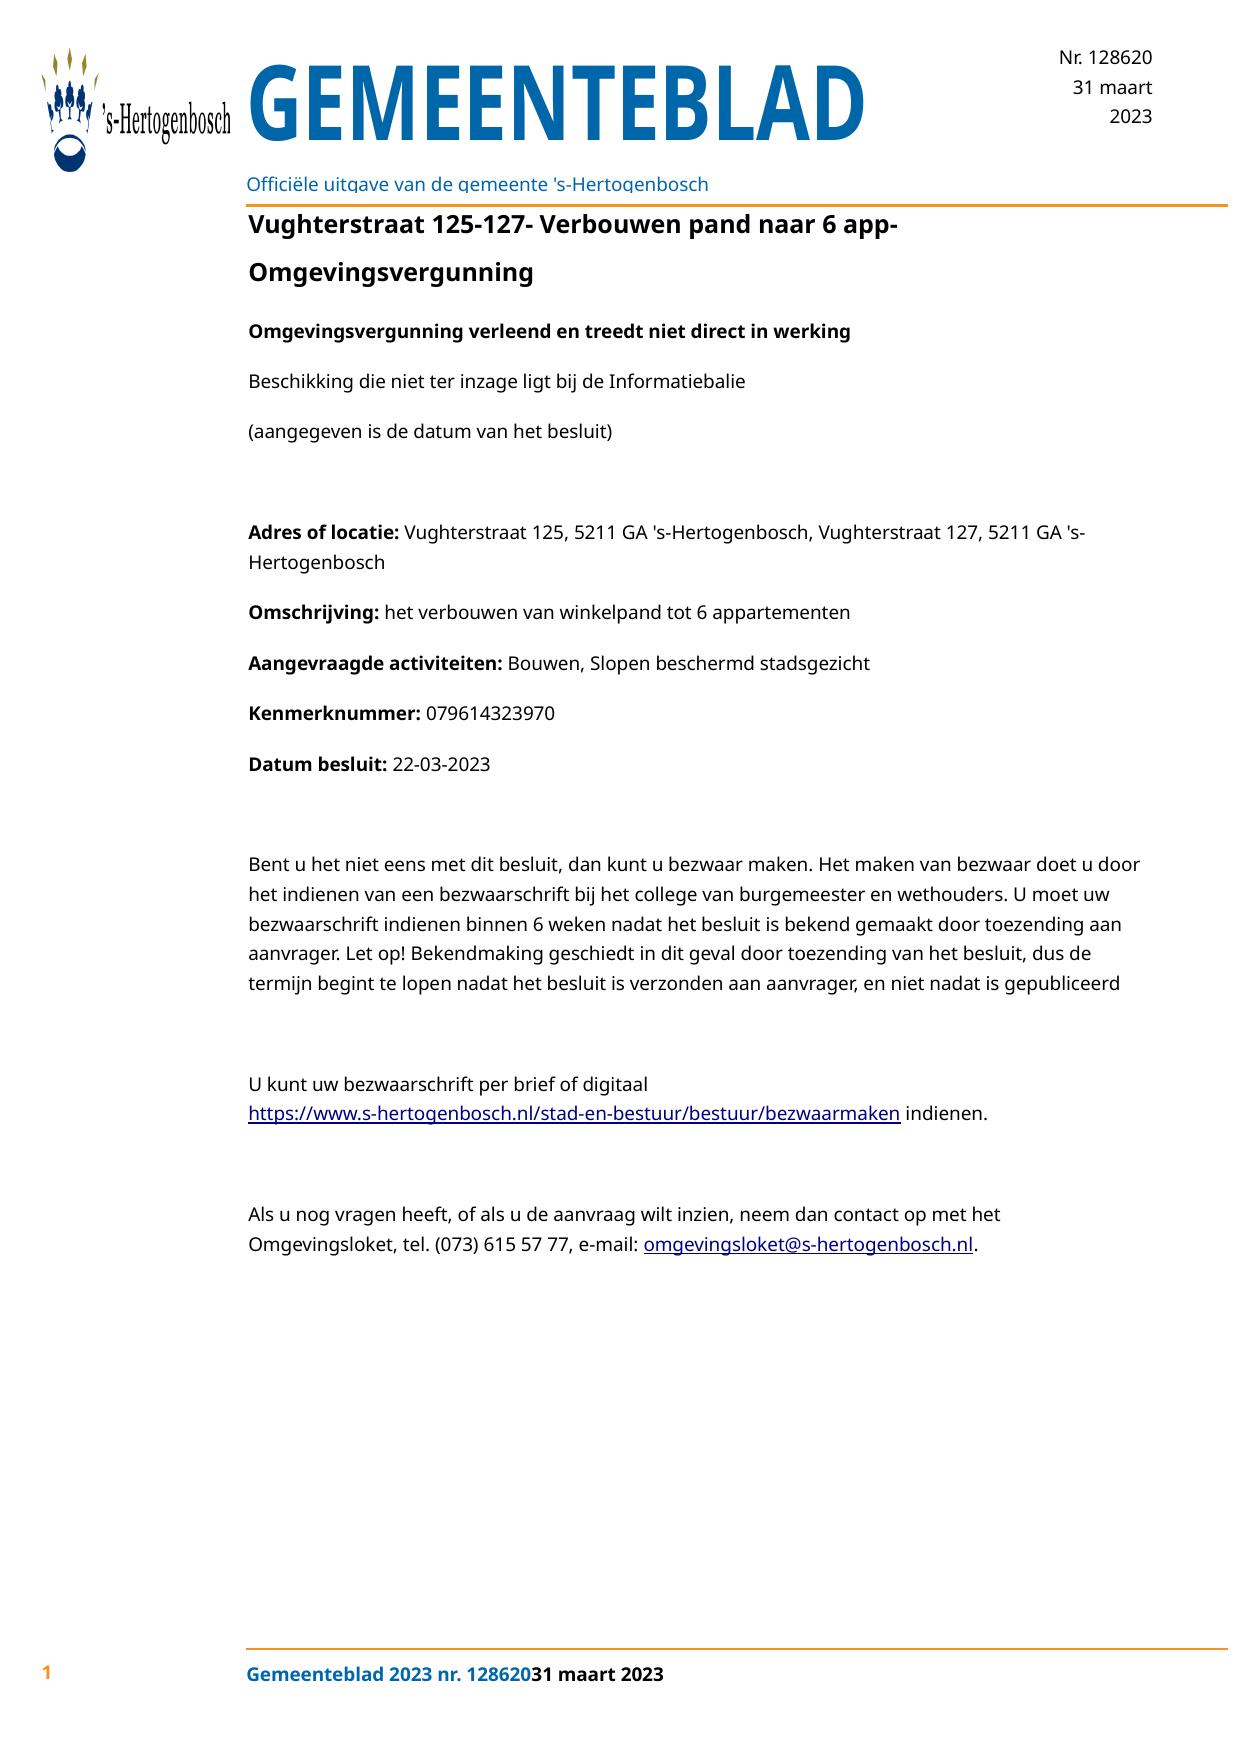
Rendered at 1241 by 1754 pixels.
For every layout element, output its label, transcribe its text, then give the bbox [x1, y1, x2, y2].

text (aangegeven is de datum van het besluit) [248, 419, 1152, 444]
text Beschikking die niet ter inzage ligt bij de Informatiebalie [248, 368, 1152, 394]
text Aangevraagde activiteiten: Bouwen, Slopen beschermd stadsgezicht [248, 650, 1152, 676]
picture [41, 47, 231, 172]
text Bent u het niet eens met dit besluit, dan kunt u bezwaar maken. Het maken van bezwaar doet u door het indienen van een bezwaarschrift bij het college van burgemeester en wethouders. U moet uw bezwaarschrift indienen binnen 6 weken nadat het besluit is bekend gemaakt door toezending aan aanvrager. Let op! Bekendmaking geschiedt in dit geval door toezending van het besluit, dus de termijn begint te lopen nadat het besluit is verzonden aan aanvrager, en niet nadat is gepubliceerd [248, 852, 1152, 996]
text Kenmerknummer: 079614323970 [248, 700, 1152, 726]
text Omschrijving: het verbouwen van winkelpand tot 6 appartementen [248, 599, 1152, 625]
text U kunt uw bezwaarschrift per brief of digitaal https://www.s-hertogenbosch.nl/stad-en-bestuur/bestuur/bezwaarmaken indienen. [248, 1071, 1152, 1126]
text Omgevingsvergunning verleend en treedt niet direct in werking [248, 318, 1152, 344]
text Vughterstraat 125-127- Verbouwen pand naar 6 app- Omgevingsvergunning [248, 207, 1152, 288]
text Adres of locatie: Vughterstraat 125, 5211 GA 's-Hertogenbosch, Vughterstraat 127, 5211 GA 's-Hertogenbosch [248, 519, 1152, 575]
text Als u nog vragen heeft, of als u de aanvraag wilt inzien, neem dan contact op met het Omgevingsloket, tel. (073) 615 57 77, e-mail: omgevingsloket@s-hertogenbosch.nl. [248, 1201, 1152, 1257]
text Datum besluit: 22-03-2023 [248, 751, 1152, 777]
